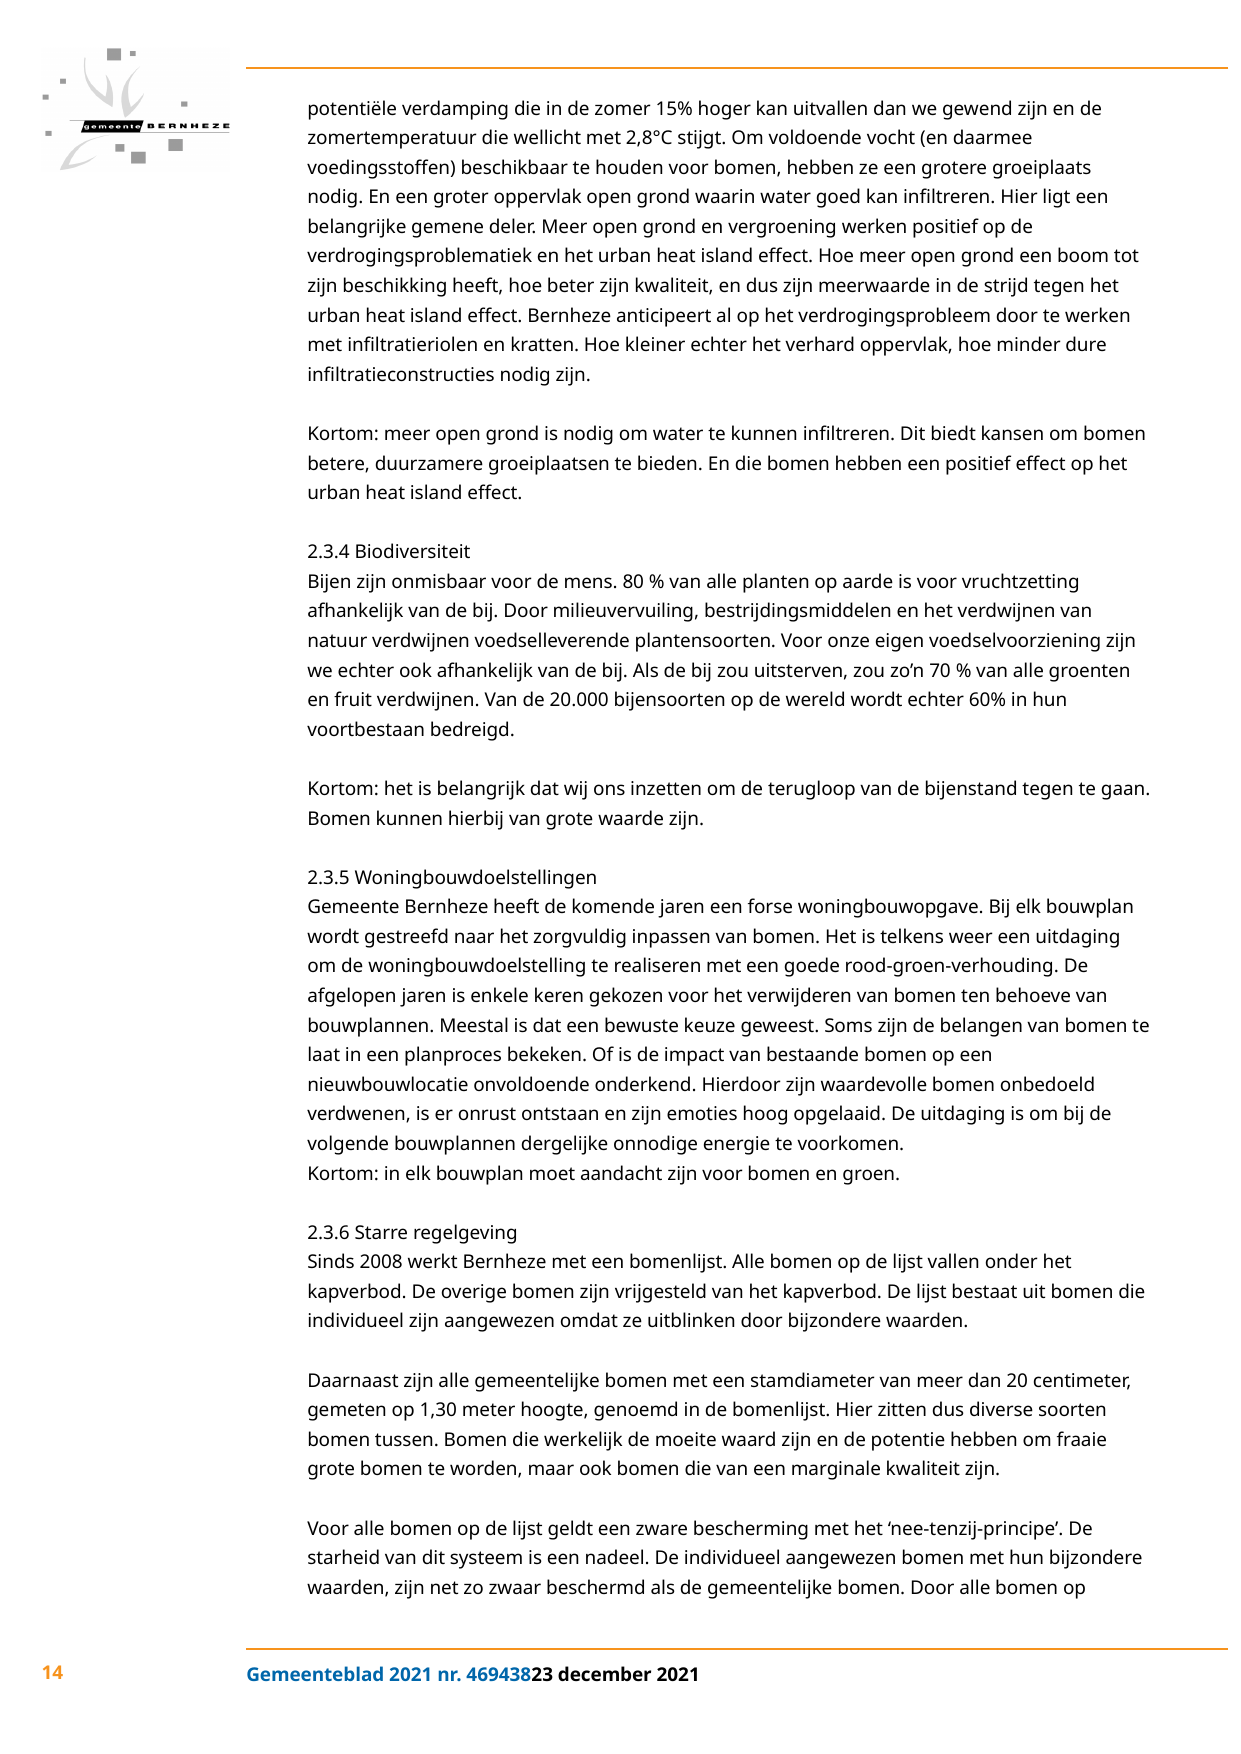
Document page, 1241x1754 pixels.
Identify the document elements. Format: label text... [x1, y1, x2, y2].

list 2.3.5 Woningbouwdoelstellingen [248, 864, 1152, 890]
list Kortom: het is belangrijk dat wij ons inzetten om de terugloop van de bijenstand tegen te gaan. Bomen kunnen hierbij van grote waarde zijn. [248, 775, 1152, 831]
list Bijen zijn onmisbaar voor de mens. 80 % van alle planten op aarde is voor vruchtzetting afhankelijk van de bij. Door milieuvervuiling, bestrijdingsmiddelen en het verdwijnen van natuur verdwijnen voedselleverende plantensoorten. Voor onze eigen voedselvoorziening zijn we echter ook afhankelijk van de bij. Als de bij zou uitsterven, zou zo’n 70 % van alle groenten en fruit verdwijnen. Van de 20.000 bijensoorten op de wereld wordt echter 60% in hun voortbestaan bedreigd. [248, 568, 1152, 742]
list 2.3.6 Starre regelgeving [248, 1219, 1152, 1245]
picture [41, 47, 231, 172]
list 2.3.4 Biodiversiteit [248, 538, 1152, 564]
list Kortom: in elk bouwplan moet aandacht zijn voor bomen en groen. [248, 1160, 1152, 1186]
list potentiële verdamping die in de zomer 15% hoger kan uitvallen dan we gewend zijn en de zomertemperatuur die wellicht met 2,8°C stijgt. Om voldoende vocht (en daarmee voedingsstoffen) beschikbaar te houden voor bomen, hebben ze een grotere groeiplaats nodig. En een groter oppervlak open grond waarin water goed kan infiltreren. Hier ligt een belangrijke gemene deler. Meer open grond en vergroening werken positief op de verdrogingsproblematiek en het urban heat island effect. Hoe meer open grond een boom tot zijn beschikking heeft, hoe beter zijn kwaliteit, en dus zijn meerwaarde in de strijd tegen het urban heat island effect. Bernheze anticipeert al op het verdrogingsprobleem door te werken met infiltratieriolen en kratten. Hoe kleiner echter het verhard oppervlak, hoe minder dure infiltratieconstructies nodig zijn. [248, 95, 1152, 387]
list Daarnaast zijn alle gemeentelijke bomen met een stamdiameter van meer dan 20 centimeter, gemeten op 1,30 meter hoogte, genoemd in de bomenlijst. Hier zitten dus diverse soorten bomen tussen. Bomen die werkelijk de moeite waard zijn en de potentie hebben om fraaie grote bomen te worden, maar ook bomen die van een marginale kwaliteit zijn. [248, 1367, 1152, 1481]
list Kortom: meer open grond is nodig om water te kunnen infiltreren. Dit biedt kansen om bomen betere, duurzamere groeiplaatsen te bieden. En die bomen hebben een positief effect op het urban heat island effect. [248, 420, 1152, 505]
list Gemeente Bernheze heeft de komende jaren een forse woningbouwopgave. Bij elk bouwplan wordt gestreefd naar het zorgvuldig inpassen van bomen. Het is telkens weer een uitdaging om de woningbouwdoelstelling te realiseren met een goede rood-groen-verhouding. De afgelopen jaren is enkele keren gekozen voor het verwijderen van bomen ten behoeve van bouwplannen. Meestal is dat een bewuste keuze geweest. Soms zijn de belangen van bomen te laat in een planproces bekeken. Of is de impact van bestaande bomen op een nieuwbouwlocatie onvoldoende onderkend. Hierdoor zijn waardevolle bomen onbedoeld verdwenen, is er onrust ontstaan en zijn emoties hoog opgelaaid. De uitdaging is om bij de volgende bouwplannen dergelijke onnodige energie te voorkomen. [248, 893, 1152, 1156]
list Sinds 2008 werkt Bernheze met een bomenlijst. Alle bomen op de lijst vallen onder het kapverbod. De overige bomen zijn vrijgesteld van het kapverbod. De lijst bestaat uit bomen die individueel zijn aangewezen omdat ze uitblinken door bijzondere waarden. [248, 1248, 1152, 1333]
list Voor alle bomen op de lijst geldt een zware bescherming met het ‘nee-tenzij-principe’. De starheid van dit systeem is een nadeel. De individueel aangewezen bomen met hun bijzondere waarden, zijn net zo zwaar beschermd als de gemeentelijke bomen. Door alle bomen op [248, 1515, 1152, 1600]
